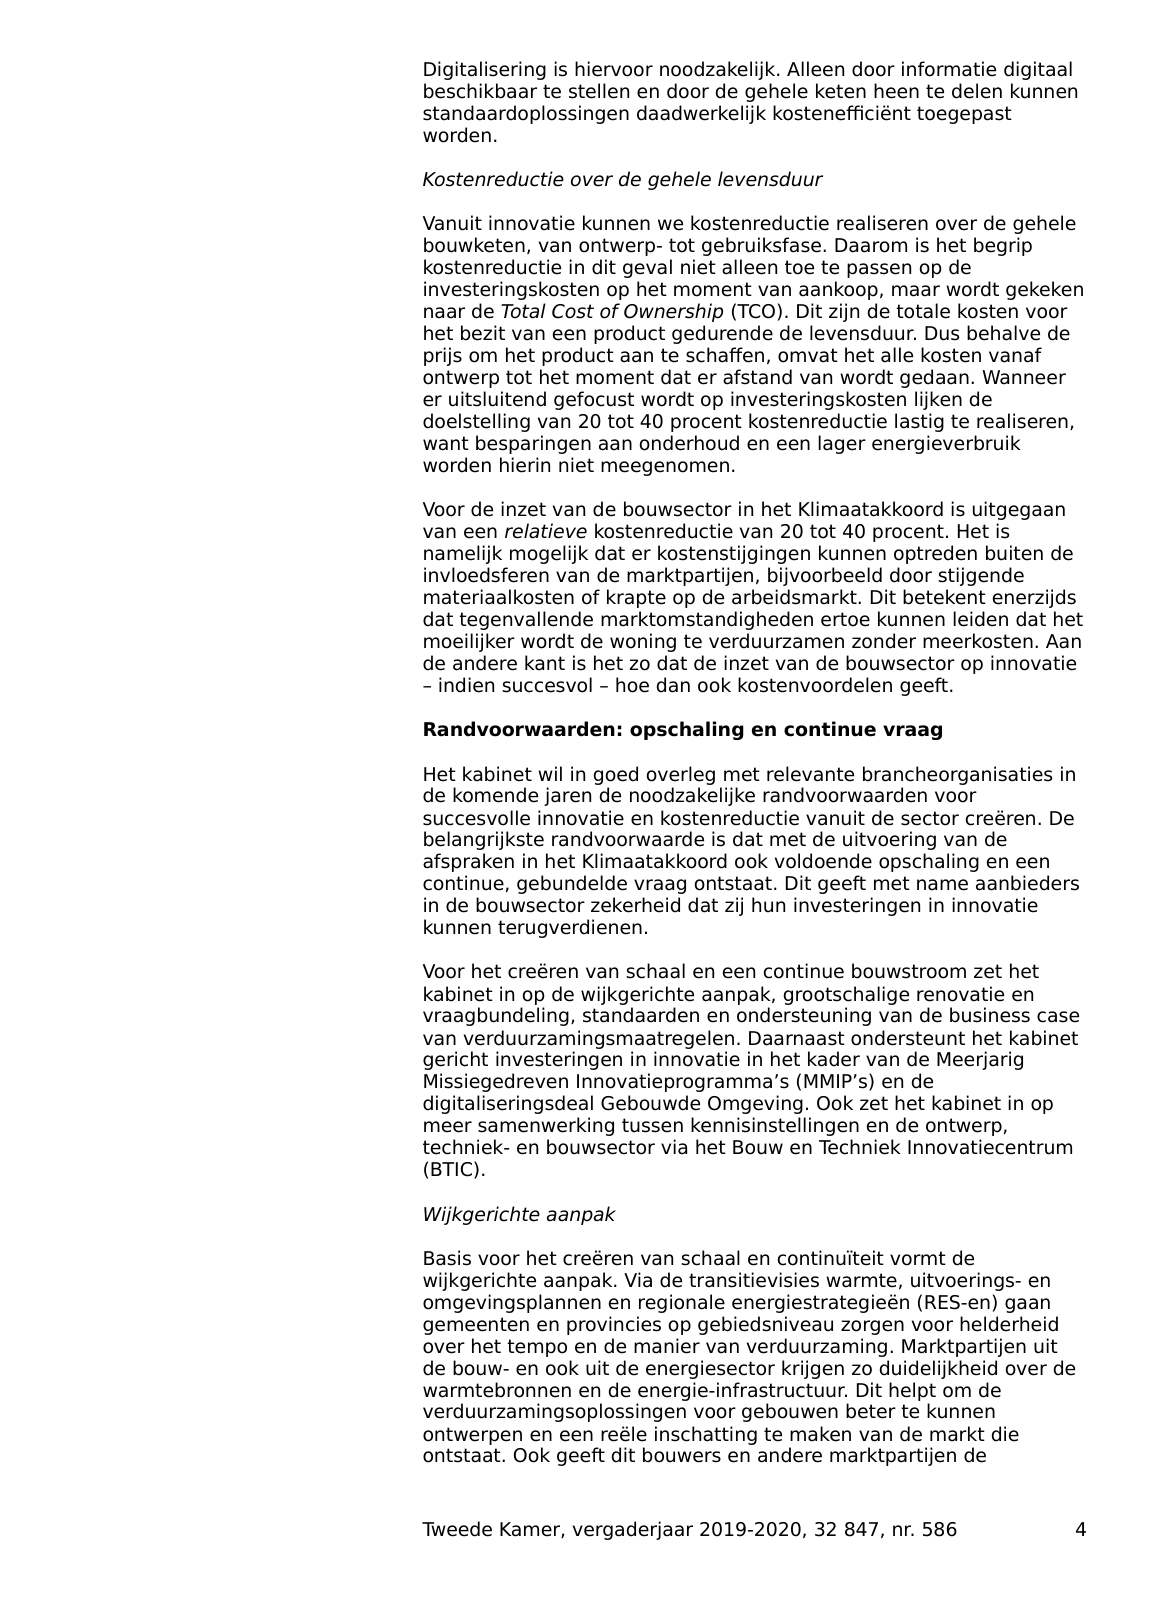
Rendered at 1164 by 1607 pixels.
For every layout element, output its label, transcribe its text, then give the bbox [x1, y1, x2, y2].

text Basis voor het creëren van schaal en continuïteit vormt de wijkgerichte aanpak. Via de transitievisies warmte, uitvoerings- en omgevingsplannen en regionale energiestrategieën (RES-en) gaan gemeenten en provincies op gebiedsniveau zorgen voor helderheid over het tempo en de manier van verduurzaming. Marktpartijen uit de bouw- en ook uit de energiesector krijgen zo duidelijkheid over de warmtebronnen en de energie-infrastructuur. Dit helpt om de verduurzamingsoplossingen voor gebouwen beter te kunnen ontwerpen en een reële inschatting te maken van de markt die ontstaat. Ook geeft dit bouwers en andere marktpartijen de [422, 1248, 1087, 1467]
text Digitalisering is hiervoor noodzakelijk. Alleen door informatie digitaal beschikbaar te stellen en door de gehele keten heen te delen kunnen standaardoplossingen daadwerkelijk kostenefficiënt toegepast worden. [422, 59, 1087, 147]
text Vanuit innovatie kunnen we kostenreductie realiseren over de gehele bouwketen, van ontwerp- tot gebruiksfase. Daarom is het begrip kostenreductie in dit geval niet alleen toe te passen op de investeringskosten op het moment van aankoop, maar wordt gekeken naar de Total Cost of Ownership (TCO). Dit zijn de totale kosten voor het bezit van een product gedurende de levensduur. Dus behalve de prijs om het product aan te schaffen, omvat het alle kosten vanaf ontwerp tot het moment dat er afstand van wordt gedaan. Wanneer er uitsluitend gefocust wordt op investeringskosten lijken de doelstelling van 20 tot 40 procent kostenreductie lastig te realiseren, want besparingen aan onderhoud en een lager energieverbruik worden hierin niet meegenomen. [422, 213, 1087, 477]
text Het kabinet wil in goed overleg met relevante brancheorganisaties in de komende jaren de noodzakelijke randvoorwaarden voor succesvolle innovatie en kostenreductie vanuit de sector creëren. De belangrijkste randvoorwaarde is dat met de uitvoering van de afspraken in het Klimaatakkoord ook voldoende opschaling en een continue, gebundelde vraag ontstaat. Dit geeft met name aanbieders in de bouwsector zekerheid dat zij hun investeringen in innovatie kunnen terugverdienen. [422, 763, 1087, 939]
text Voor de inzet van de bouwsector in het Klimaatakkoord is uitgegaan van een relatieve kostenreductie van 20 tot 40 procent. Het is namelijk mogelijk dat er kostenstijgingen kunnen optreden buiten de invloedsferen van de marktpartijen, bijvoorbeeld door stijgende materiaalkosten of krapte op de arbeidsmarkt. Dit betekent enerzijds dat tegenvallende marktomstandigheden ertoe kunnen leiden dat het moeilijker wordt de woning te verduurzamen zonder meerkosten. Aan de andere kant is het zo dat de inzet van de bouwsector op innovatie – indien succesvol – hoe dan ook kostenvoordelen geeft. [422, 499, 1087, 697]
subtitle Kostenreductie over de gehele levensduur [422, 169, 1087, 191]
subtitle Wijkgerichte aanpak [422, 1203, 1087, 1225]
subtitle Randvoorwaarden: opschaling en continue vraag [422, 719, 1087, 741]
text Voor het creëren van schaal en een continue bouwstroom zet het kabinet in op de wijkgerichte aanpak, grootschalige renovatie en vraagbundeling, standaarden en ondersteuning van de business case van verduurzamingsmaatregelen. Daarnaast ondersteunt het kabinet gericht investeringen in innovatie in het kader van de Meerjarig Missiegedreven Innovatieprogramma’s (MMIP’s) en de digitaliseringsdeal Gebouwde Omgeving. Ook zet het kabinet in op meer samenwerking tussen kennisinstellingen en de ontwerp, techniek- en bouwsector via het Bouw en Techniek Innovatiecentrum (BTIC). [422, 961, 1087, 1181]
